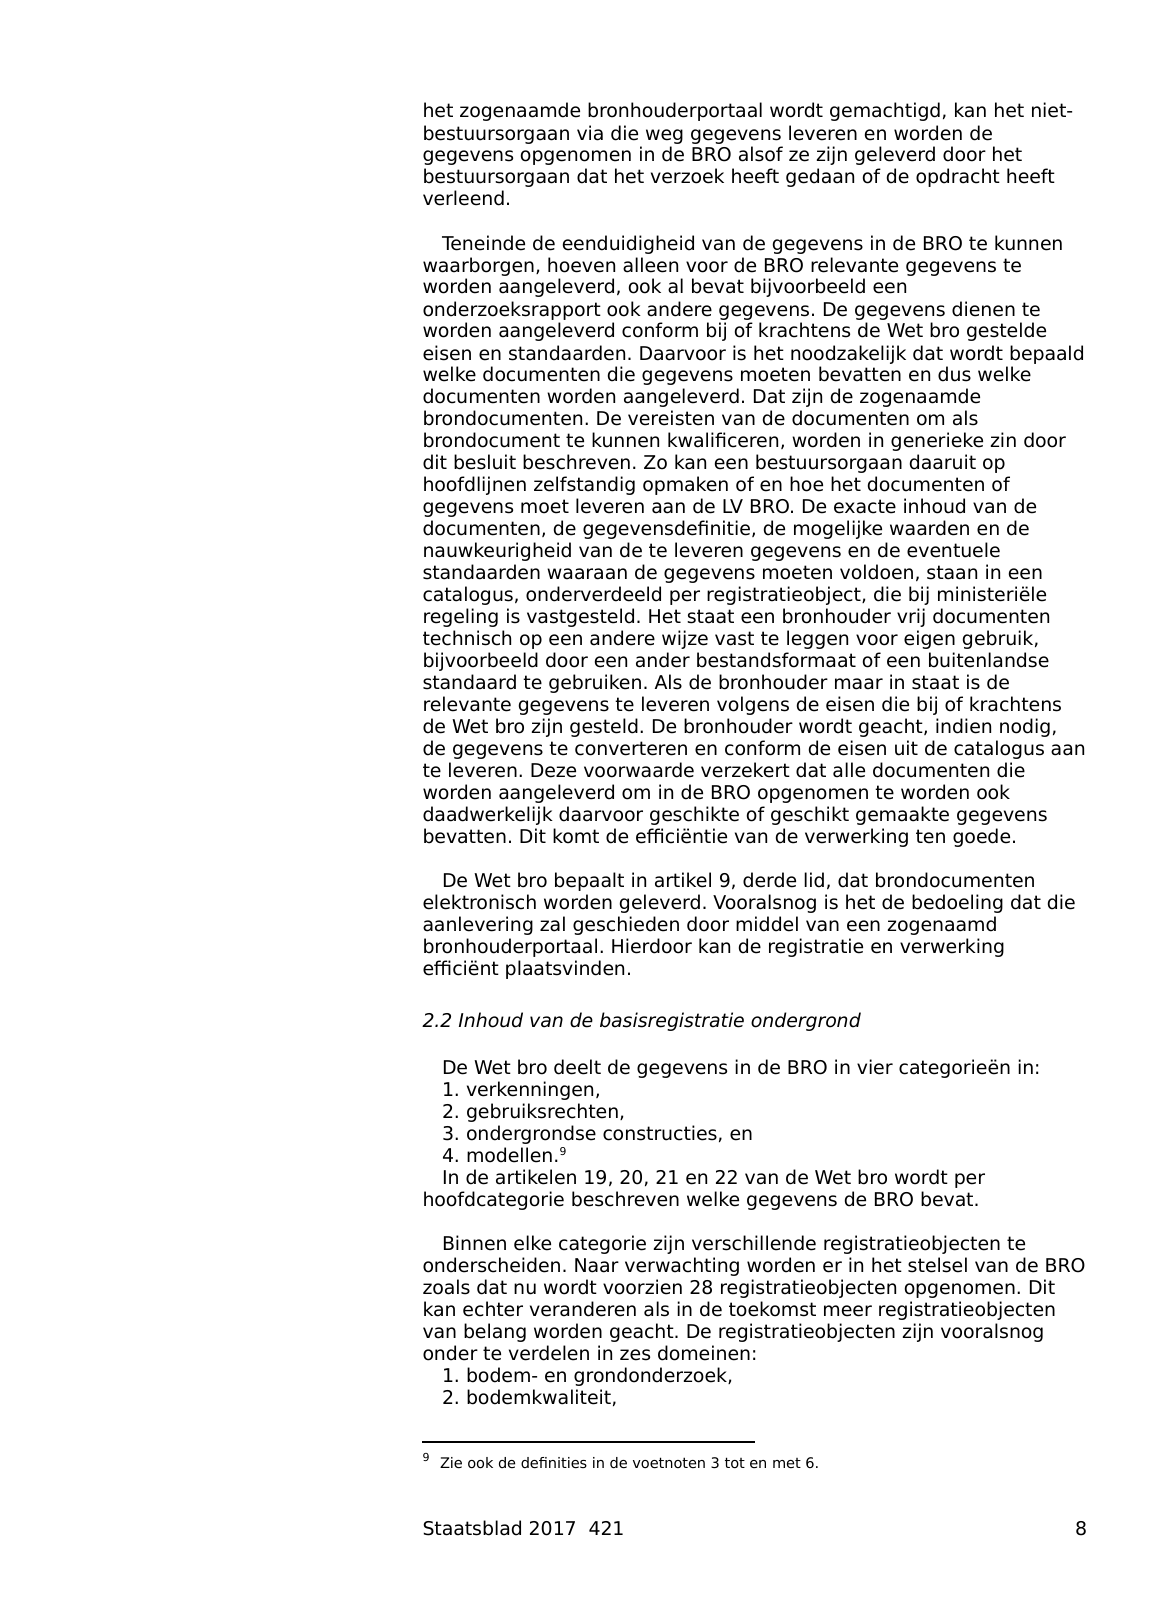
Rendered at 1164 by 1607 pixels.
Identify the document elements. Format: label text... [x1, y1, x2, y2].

text 2. gebruiksrechten, [422, 1101, 1087, 1123]
text Zie ook de definities in de voetnoten 3 tot en met 6. [422, 1451, 1087, 1473]
subtitle 2.2 Inhoud van de basisregistratie ondergrond [422, 1010, 1087, 1032]
text De Wet bro deelt de gegevens in de BRO in vier categorieën in: [422, 1057, 1087, 1079]
text Teneinde de eenduidigheid van de gegevens in de BRO te kunnen waarborgen, hoeven alleen voor de BRO relevante gegevens te worden aangeleverd, ook al bevat bijvoorbeeld een onderzoeksrapport ook andere gegevens. De gegevens dienen te worden aangeleverd conform bij of krachtens de Wet bro gestelde eisen en standaarden. Daarvoor is het noodzakelijk dat wordt bepaald welke documenten die gegevens moeten bevatten en dus welke documenten worden aangeleverd. Dat zijn de zogenaamde brondocumenten. De vereisten van de documenten om als brondocument te kunnen kwalificeren, worden in generieke zin door dit besluit beschreven. Zo kan een bestuursorgaan daaruit op hoofdlijnen zelfstandig opmaken of en hoe het documenten of gegevens moet leveren aan de LV BRO. De exacte inhoud van de documenten, de gegevensdefinitie, de mogelijke waarden en de nauwkeurigheid van de te leveren gegevens en de eventuele standaarden waaraan de gegevens moeten voldoen, staan in een catalogus, onderverdeeld per registratieobject, die bij ministeriële regeling is vastgesteld. Het staat een bronhouder vrij documenten technisch op een andere wijze vast te leggen voor eigen gebruik, bijvoorbeeld door een ander bestandsformaat of een buitenlandse standaard te gebruiken. Als de bronhouder maar in staat is de relevante gegevens te leveren volgens de eisen die bij of krachtens de Wet bro zijn gesteld. De bronhouder wordt geacht, indien nodig, de gegevens te converteren en conform de eisen uit de catalogus aan te leveren. Deze voorwaarde verzekert dat alle documenten die worden aangeleverd om in de BRO opgenomen te worden ook daadwerkelijk daarvoor geschikte of geschikt gemaakte gegevens bevatten. Dit komt de efficiëntie van de verwerking ten goede. [422, 232, 1087, 848]
text het zogenaamde bronhouderportaal wordt gemachtigd, kan het niet-bestuursorgaan via die weg gegevens leveren en worden de gegevens opgenomen in de BRO alsof ze zijn geleverd door het bestuursorgaan dat het verzoek heeft gedaan of de opdracht heeft verleend. [422, 100, 1087, 210]
text De Wet bro bepaalt in artikel 9, derde lid, dat brondocumenten elektronisch worden geleverd. Vooralsnog is het de bedoeling dat die aanlevering zal geschieden door middel van een zogenaamd bronhouderportaal. Hierdoor kan de registratie en verwerking efficiënt plaatsvinden. [422, 870, 1087, 980]
text 3. ondergrondse constructies, en [422, 1123, 1087, 1145]
text Binnen elke categorie zijn verschillende registratieobjecten te onderscheiden. Naar verwachting worden er in het stelsel van de BRO zoals dat nu wordt voorzien 28 registratieobjecten opgenomen. Dit kan echter veranderen als in de toekomst meer registratieobjecten van belang worden geacht. De registratieobjecten zijn vooralsnog onder te verdelen in zes domeinen: [422, 1233, 1087, 1365]
text 1. bodem- en grondonderzoek, [422, 1365, 1087, 1387]
text In de artikelen 19, 20, 21 en 22 van de Wet bro wordt per hoofdcategorie beschreven welke gegevens de BRO bevat. [422, 1167, 1087, 1211]
text 4. modellen. [422, 1145, 1087, 1167]
text 2. bodemkwaliteit, [422, 1387, 1087, 1409]
text 1. verkenningen, [422, 1079, 1087, 1101]
